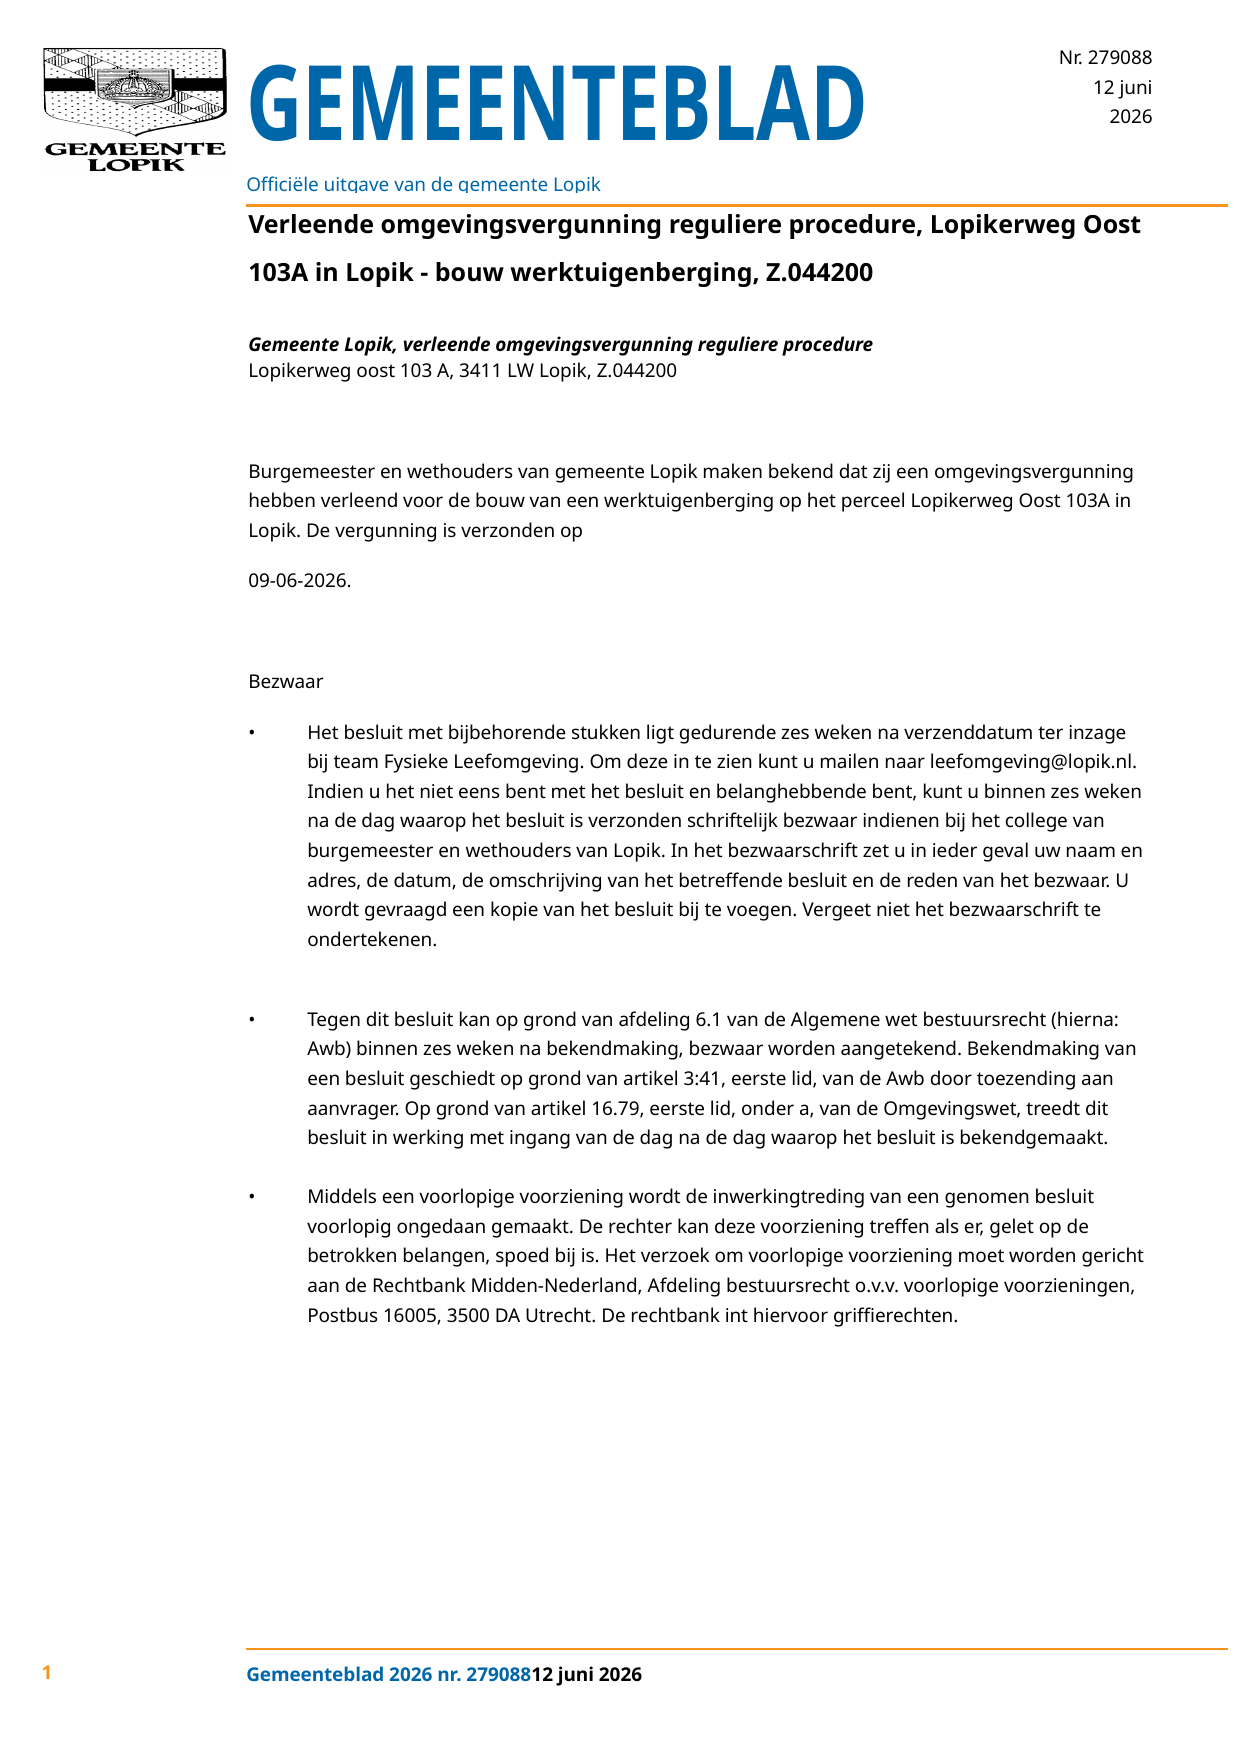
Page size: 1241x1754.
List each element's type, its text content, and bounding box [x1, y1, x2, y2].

text Verleende omgevingsvergunning reguliere procedure, Lopikerweg Oost 103A in Lopik - bouw werktuigenberging, Z.044200 [248, 207, 1152, 288]
text Burgemeester en wethouders van gemeente Lopik maken bekend dat zij een omgevingsvergunning hebben verleend voor de bouw van een werktuigenberging op het perceel Lopikerweg Oost 103A in Lopik. De vergunning is verzonden op [248, 458, 1152, 543]
picture [41, 47, 231, 172]
list Tegen dit besluit kan op grond van afdeling 6.1 van de Algemene wet bestuursrecht (hierna: Awb) binnen zes weken na bekendmaking, bezwaar worden aangetekend. Bekendmaking van een besluit geschiedt op grond van artikel 3:41, eerste lid, van de Awb door toezending aan aanvrager. Op grond van artikel 16.79, eerste lid, onder a, van de Omgevingswet, treedt dit besluit in werking met ingang van de dag na de dag waarop het besluit is bekendgemaakt. [248, 1006, 1152, 1150]
text 09-06-2026. [248, 568, 1152, 593]
list Middels een voorlopige voorziening wordt de inwerkingtreding van een genomen besluit voorlopig ongedaan gemaakt. De rechter kan deze voorziening treffen als er, gelet op de betrokken belangen, spoed bij is. Het verzoek om voorlopige voorziening moet worden gericht aan de Rechtbank Midden-Nederland, Afdeling bestuursrecht o.v.v. voorlopige voorzieningen, Postbus 16005, 3500 DA Utrecht. De rechtbank int hiervoor griffierechten. [248, 1183, 1152, 1327]
text Lopikerweg oost 103 A, 3411 LW Lopik, Z.044200 [248, 357, 1152, 383]
text Bezwaar [248, 668, 1152, 694]
list Het besluit met bijbehorende stukken ligt gedurende zes weken na verzenddatum ter inzage bij team Fysieke Leefomgeving. Om deze in te zien kunt u mailen naar leefomgeving@lopik.nl. Indien u het niet eens bent met het besluit en belanghebbende bent, kunt u binnen zes weken na de dag waarop het besluit is verzonden schriftelijk bezwaar indienen bij het college van burgemeester en wethouders van Lopik. In het bezwaarschrift zet u in ieder geval uw naam en adres, de datum, de omschrijving van het betreffende besluit en de reden van het bezwaar. U wordt gevraagd een kopie van het besluit bij te voegen. Vergeet niet het bezwaarschrift te ondertekenen. [248, 719, 1152, 952]
text Gemeente Lopik, verleende omgevingsvergunning reguliere procedure [248, 331, 1152, 357]
